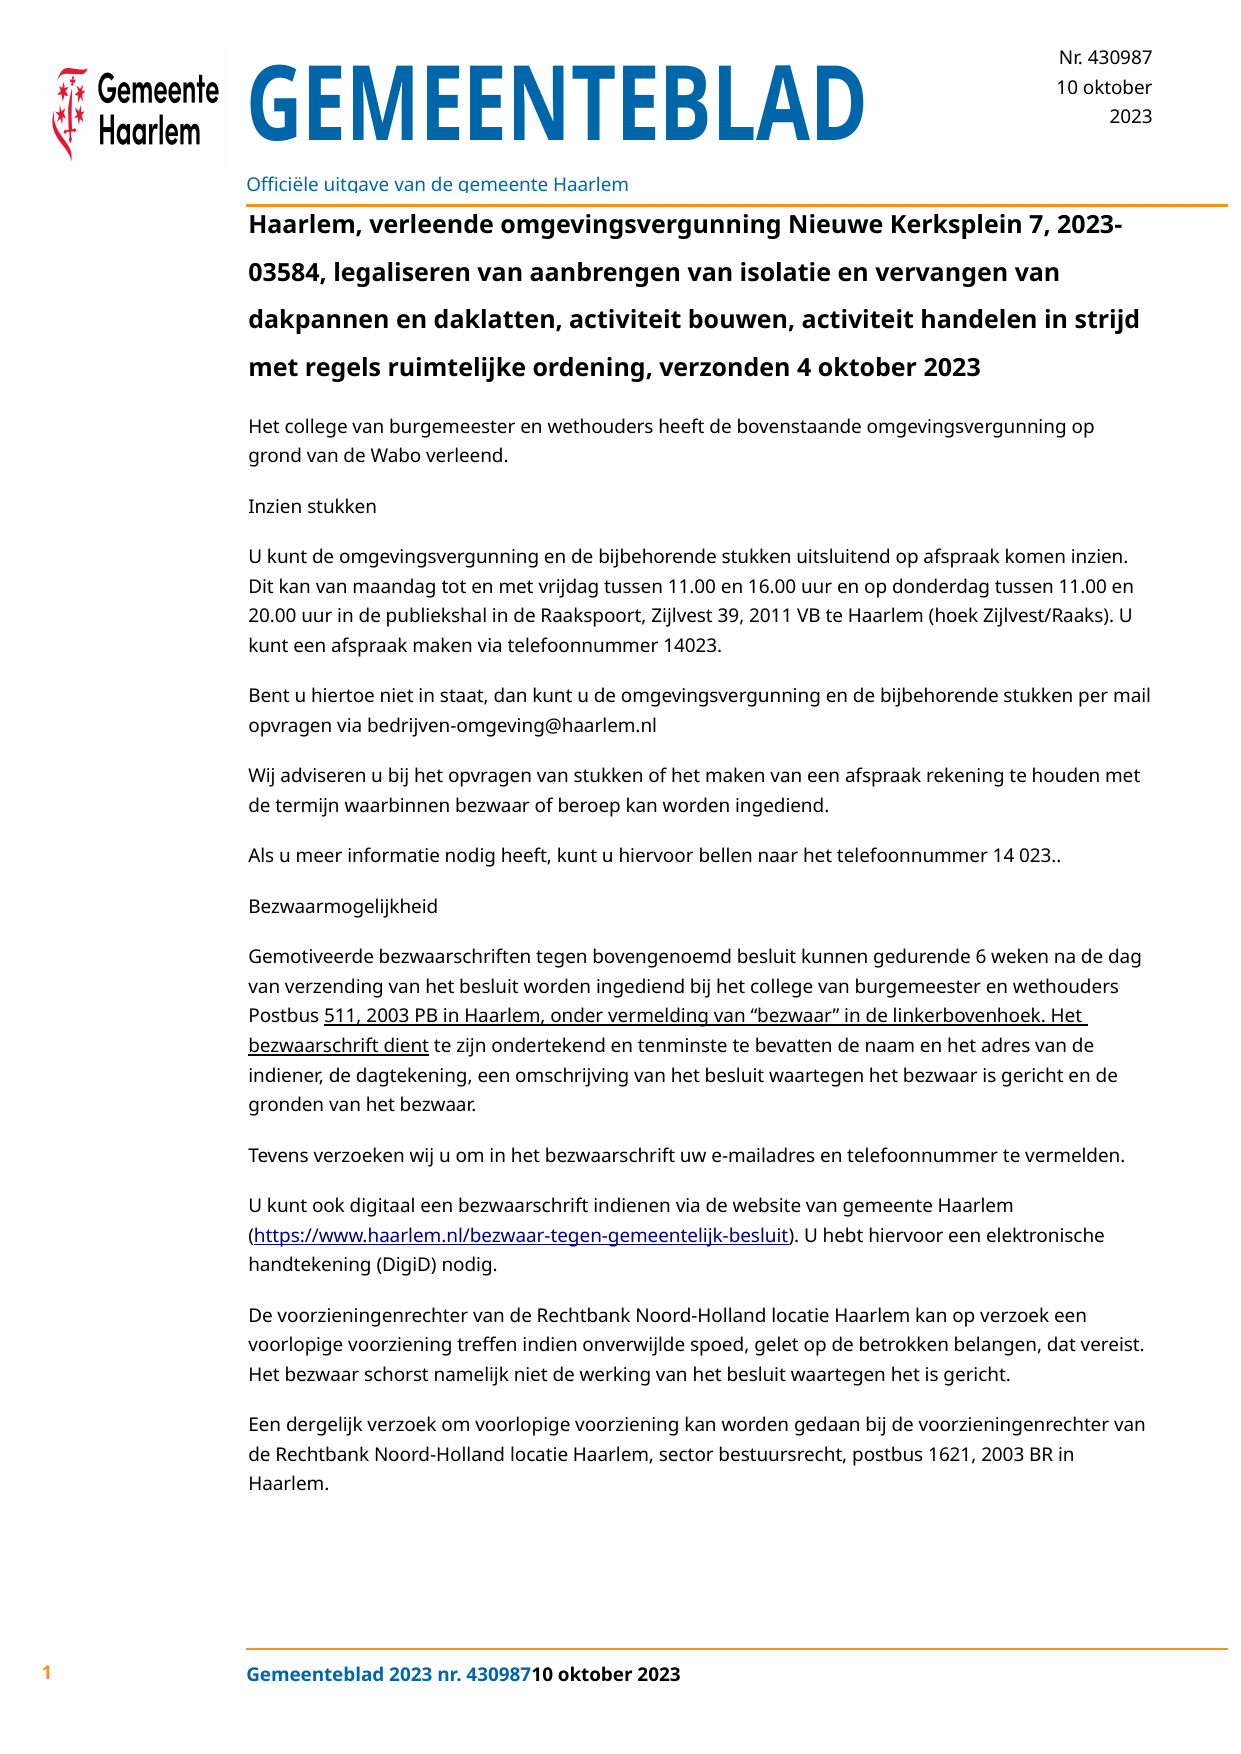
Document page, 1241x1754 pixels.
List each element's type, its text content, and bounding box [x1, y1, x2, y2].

text Gemotiveerde bezwaarschriften tegen bovengenoemd besluit kunnen gedurende 6 weken na de dag van verzending van het besluit worden ingediend bij het college van burgemeester en wethouders Postbus 511, 2003 PB in Haarlem, onder vermelding van “bezwaar” in de linkerbovenhoek. Het bezwaarschrift dient te zijn ondertekend en tenminste te bevatten de naam en het adres van de indiener, de dagtekening, een omschrijving van het besluit waartegen het bezwaar is gericht en de gronden van het bezwaar. [248, 943, 1152, 1117]
text Bezwaarmogelijkheid [248, 893, 1152, 919]
text Bent u hiertoe niet in staat, dan kunt u de omgevingsvergunning en de bijbehorende stukken per mail opvragen via bedrijven-omgeving@haarlem.nl [248, 683, 1152, 738]
text Een dergelijk verzoek om voorlopige voorziening kan worden gedaan bij de voorzieningenrechter van de Rechtbank Noord-Holland locatie Haarlem, sector bestuursrecht, postbus 1621, 2003 BR in Haarlem. [248, 1411, 1152, 1496]
text U kunt ook digitaal een bezwaarschrift indienen via de website van gemeente Haarlem (https://www.haarlem.nl/bezwaar-tegen-gemeentelijk-besluit). U hebt hiervoor een elektronische handtekening (DigiD) nodig. [248, 1192, 1152, 1277]
text U kunt de omgevingsvergunning en de bijbehorende stukken uitsluitend op afspraak komen inzien. Dit kan van maandag tot en met vrijdag tussen 11.00 en 16.00 uur en op donderdag tussen 11.00 en 20.00 uur in de publiekshal in de Raakspoort, Zijlvest 39, 2011 VB te Haarlem (hoek Zijlvest/Raaks). U kunt een afspraak maken via telefoonnummer 14023. [248, 543, 1152, 658]
text Wij adviseren u bij het opvragen van stukken of het maken van een afspraak rekening te houden met de termijn waarbinnen bezwaar of beroep kan worden ingediend. [248, 763, 1152, 818]
text Het college van burgemeester en wethouders heeft de bovenstaande omgevingsvergunning op grond van de Wabo verleend. [248, 413, 1152, 468]
text Haarlem, verleende omgevingsvergunning Nieuwe Kerksplein 7, 2023-03584, legaliseren van aanbrengen van isolatie en vervangen van dakpannen en daklatten, activiteit bouwen, activiteit handelen in strijd met regels ruimtelijke ordening, verzonden 4 oktober 2023 [248, 207, 1152, 384]
text Als u meer informatie nodig heeft, kunt u hiervoor bellen naar het telefoonnummer 14 023.. [248, 843, 1152, 868]
text Inzien stukken [248, 493, 1152, 519]
text Tevens verzoeken wij u om in het bezwaarschrift uw e-mailadres en telefoonnummer te vermelden. [248, 1142, 1152, 1168]
picture [41, 47, 231, 172]
text De voorzieningenrechter van de Rechtbank Noord-Holland locatie Haarlem kan op verzoek een voorlopige voorziening treffen indien onverwijlde spoed, gelet op de betrokken belangen, dat vereist. Het bezwaar schorst namelijk niet de werking van het besluit waartegen het is gericht. [248, 1302, 1152, 1387]
